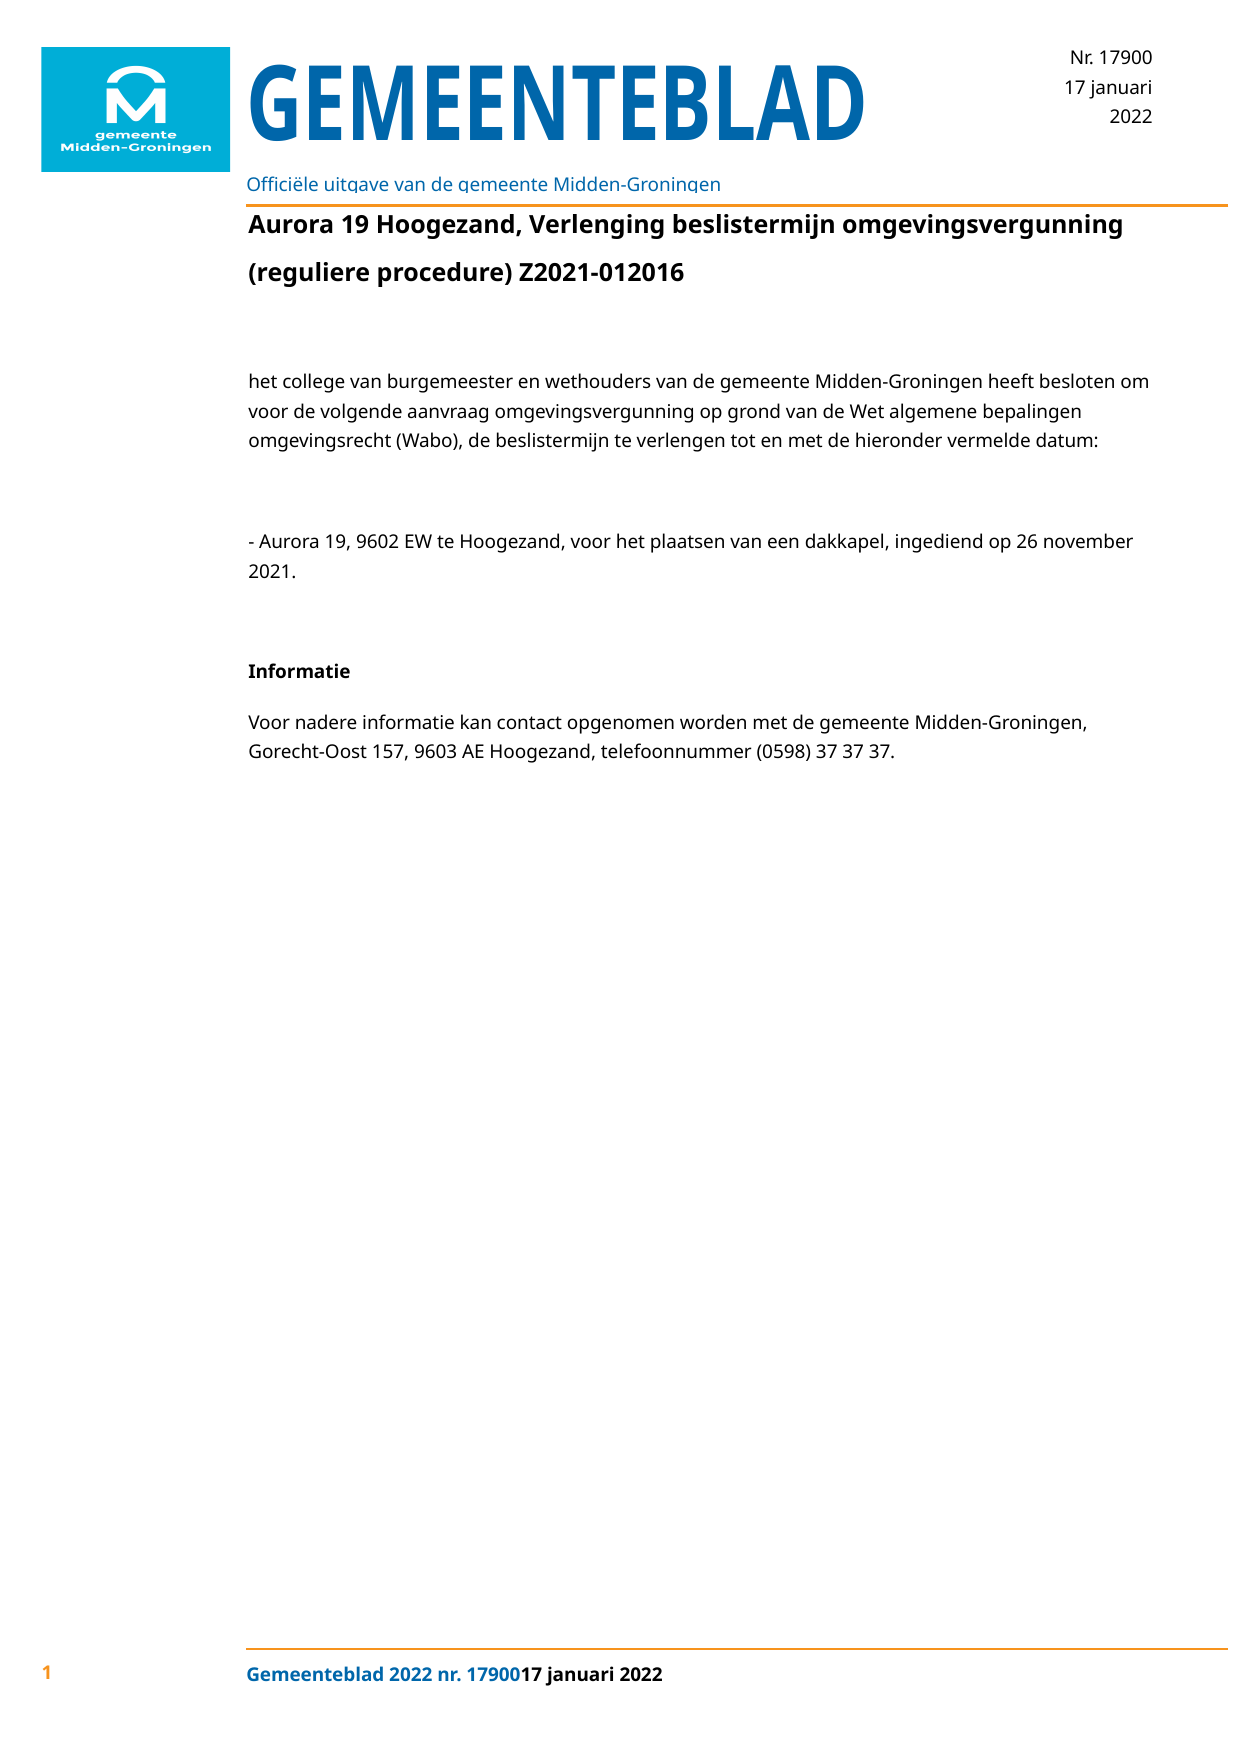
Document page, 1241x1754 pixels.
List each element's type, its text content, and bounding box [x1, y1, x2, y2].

picture [107, 89, 165, 122]
text - Aurora 19, 9602 EW te Hoogezand, voor het plaatsen van een dakkapel, ingediend op 26 november 2021. [248, 528, 1152, 584]
text Voor nadere informatie kan contact opgenomen worden met de gemeente Midden-Groningen, Gorecht-Oost 157, 9603 AE Hoogezand, telefoonnummer (0598) 37 37 37. [248, 709, 1152, 764]
picture [108, 66, 164, 82]
picture [184, 146, 190, 153]
text Aurora 19 Hoogezand, Verlenging beslistermijn omgevingsvergunning (reguliere procedure) Z2021-012016 [248, 207, 1152, 288]
text Informatie [248, 659, 1152, 684]
text het college van burgemeester en wethouders van de gemeente Midden-Groningen heeft besloten om voor de volgende aanvraag omgevingsvergunning op grond van de Wet algemene bepalingen omgevingsrecht (Wabo), de beslistermijn te verlengen tot en met de hieronder vermelde datum: [248, 368, 1152, 453]
